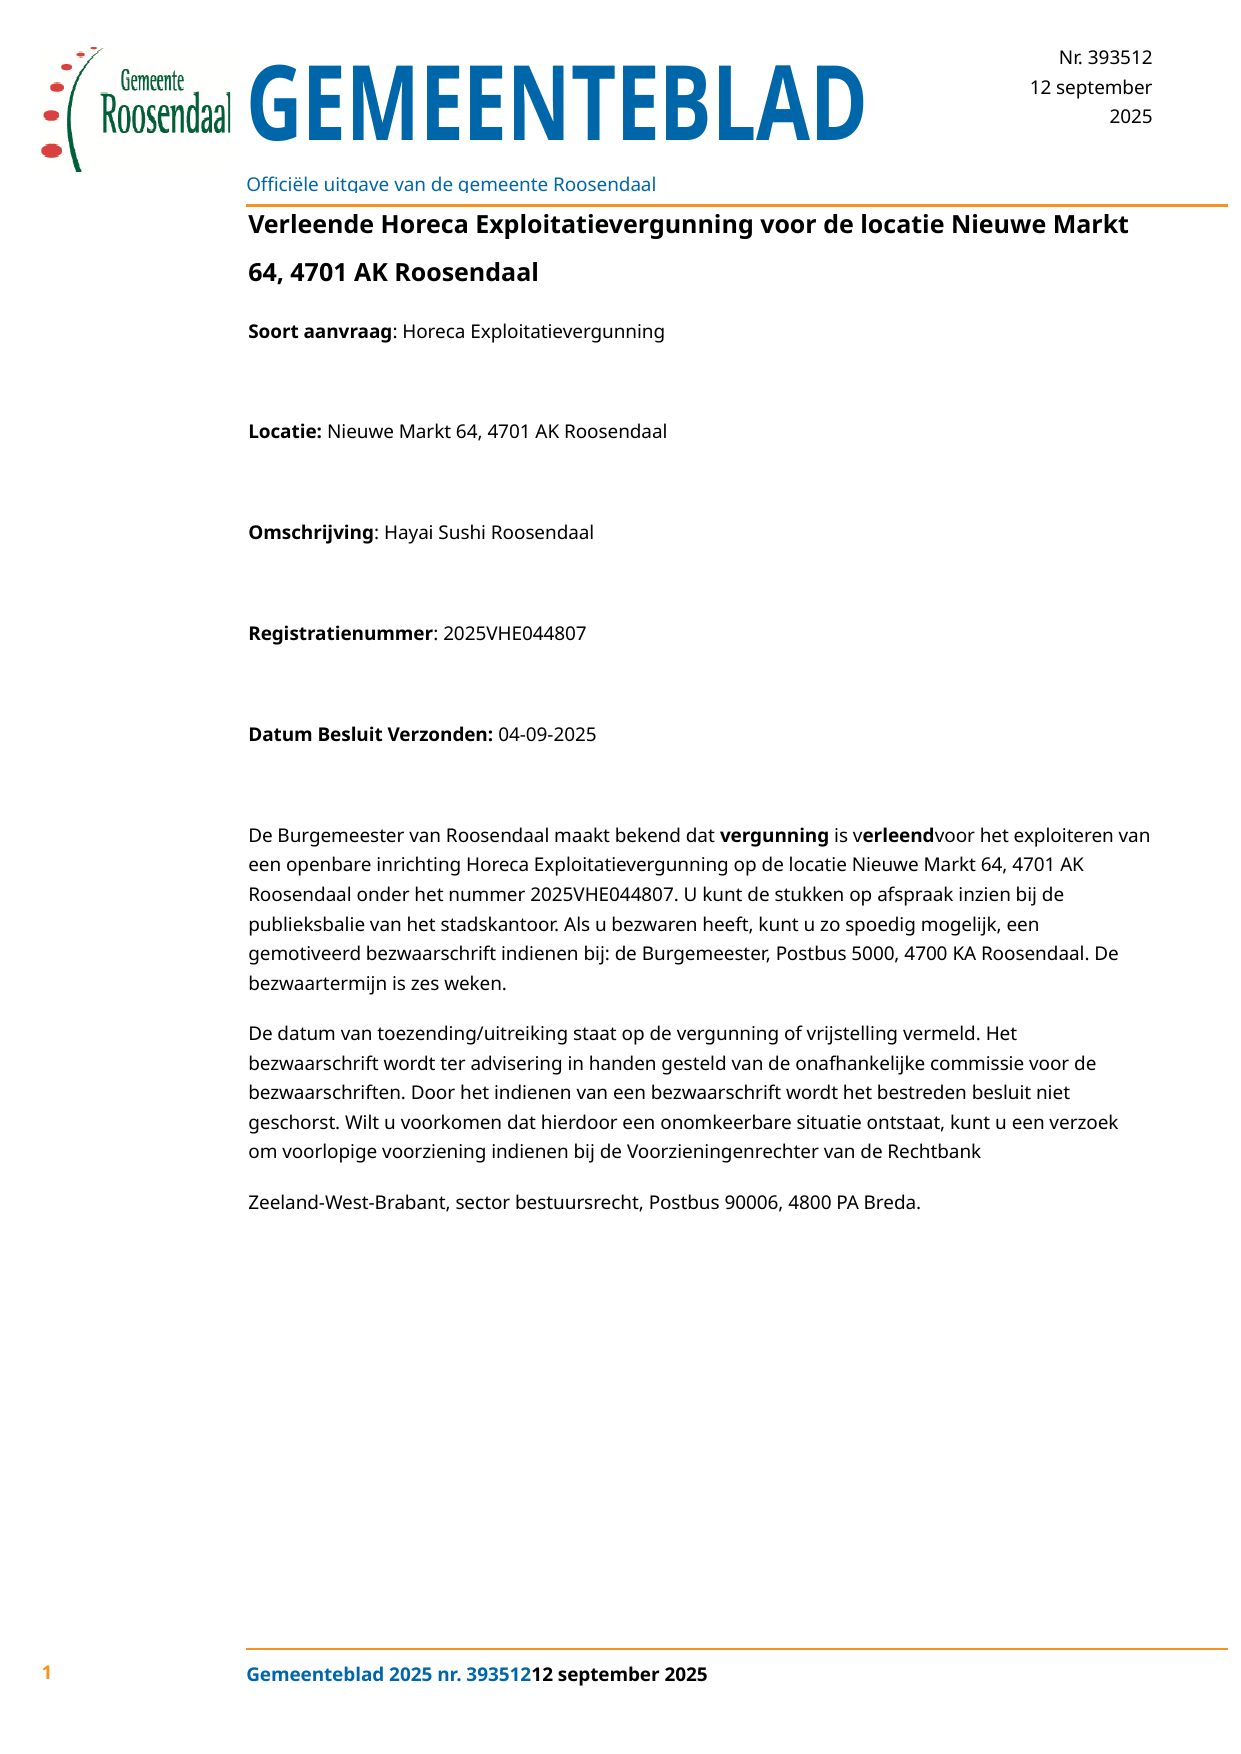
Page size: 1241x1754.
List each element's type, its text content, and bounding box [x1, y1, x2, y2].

text Zeeland-West-Brabant, sector bestuursrecht, Postbus 90006, 4800 PA Breda. [248, 1189, 1152, 1215]
text Datum Besluit Verzonden: 04-09-2025 [248, 721, 1152, 747]
text De Burgemeester van Roosendaal maakt bekend dat vergunning is verleendvoor het exploiteren van een openbare inrichting Horeca Exploitatievergunning op de locatie Nieuwe Markt 64, 4701 AK Roosendaal onder het nummer 2025VHE044807. U kunt de stukken op afspraak inzien bij de publieksbalie van het stadskantoor. Als u bezwaren heeft, kunt u zo spoedig mogelijk, een gemotiveerd bezwaarschrift indienen bij: de Burgemeester, Postbus 5000, 4700 KA Roosendaal. De bezwaartermijn is zes weken. [248, 822, 1152, 996]
text Verleende Horeca Exploitatievergunning voor de locatie Nieuwe Markt 64, 4701 AK Roosendaal [248, 207, 1152, 288]
text De datum van toezending/uitreiking staat op de vergunning of vrijstelling vermeld. Het bezwaarschrift wordt ter advisering in handen gesteld van de onafhankelijke commissie voor de bezwaarschriften. Door het indienen van een bezwaarschrift wordt het bestreden besluit niet geschorst. Wilt u voorkomen dat hierdoor een onomkeerbare situatie ontstaat, kunt u een verzoek om voorlopige voorziening indienen bij de Voorzieningenrechter van de Rechtbank [248, 1020, 1152, 1164]
text Locatie: Nieuwe Markt 64, 4701 AK Roosendaal [248, 419, 1152, 444]
text Registratienummer: 2025VHE044807 [248, 620, 1152, 646]
picture [41, 47, 231, 172]
text Soort aanvraag: Horeca Exploitatievergunning [248, 318, 1152, 344]
text Omschrijving: Hayai Sushi Roosendaal [248, 519, 1152, 545]
